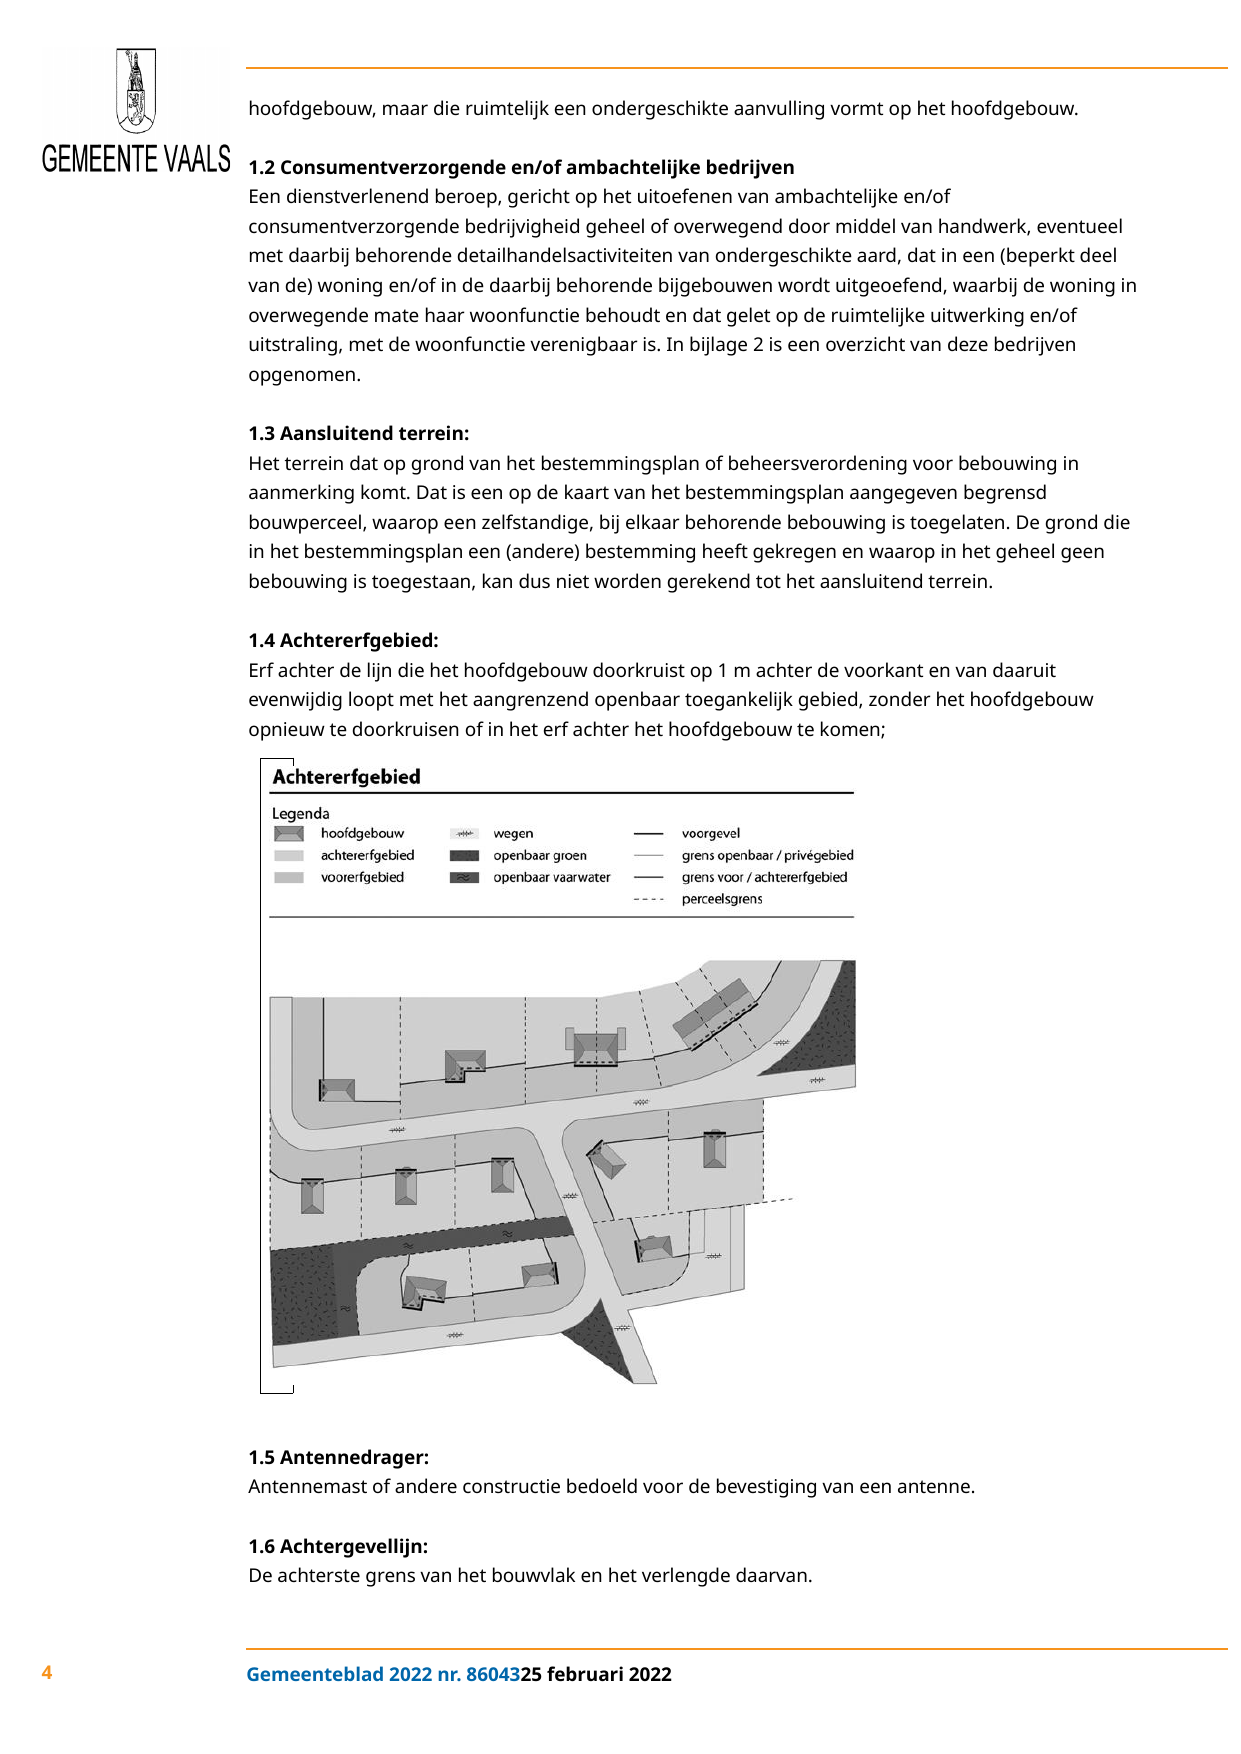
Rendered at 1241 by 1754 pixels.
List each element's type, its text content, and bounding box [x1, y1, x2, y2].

text hoofdgebouw, maar die ruimtelijk een ondergeschikte aanvulling vormt op het hoofdgebouw. [248, 95, 1152, 121]
text 1.5 Antennedrager: [248, 1444, 1152, 1470]
text 1.6 Achtergevellijn: [248, 1533, 1152, 1558]
text De achterste grens van het bouwvlak en het verlengde daarvan. [248, 1562, 1152, 1588]
picture [41, 47, 231, 172]
text 1.3 Aansluitend terrein: [248, 420, 1152, 446]
picture [268, 766, 860, 1385]
text 1.2 Consumentverzorgende en/of ambachtelijke bedrijven [248, 154, 1152, 180]
text Erf achter de lijn die het hoofdgebouw doorkruist op 1 m achter de voorkant en van daaruit evenwijdig loopt met het aangrenzend openbaar toegankelijk gebied, zonder het hoofdgebouw opnieuw te doorkruisen of in het erf achter het hoofdgebouw te komen; [248, 657, 1152, 742]
text Een dienstverlenend beroep, gericht op het uitoefenen van ambachtelijke en/of consumentverzorgende bedrijvigheid geheel of overwegend door middel van handwerk, eventueel met daarbij behorende detailhandelsactiviteiten van ondergeschikte aard, dat in een (beperkt deel van de) woning en/of in de daarbij behorende bijgebouwen wordt uitgeoefend, waarbij de woning in overwegende mate haar woonfunctie behoudt en dat gelet op de ruimtelijke uitwerking en/of uitstraling, met de woonfunctie verenigbaar is. In bijlage 2 is een overzicht van deze bedrijven opgenomen. [248, 183, 1152, 387]
text Antennemast of andere constructie bedoeld voor de bevestiging van een antenne. [248, 1474, 1152, 1499]
text 1.4 Achtererfgebied: [248, 627, 1152, 653]
text Het terrein dat op grond van het bestemmingsplan of beheersverordening voor bebouwing in aanmerking komt. Dat is een op de kaart van het bestemmingsplan aangegeven begrensd bouwperceel, waarop een zelfstandige, bij elkaar behorende bebouwing is toegelaten. De grond die in het bestemmingsplan een (andere) bestemming heeft gekregen en waarop in het geheel geen bebouwing is toegestaan, kan dus niet worden gerekend tot het aansluitend terrein. [248, 450, 1152, 594]
